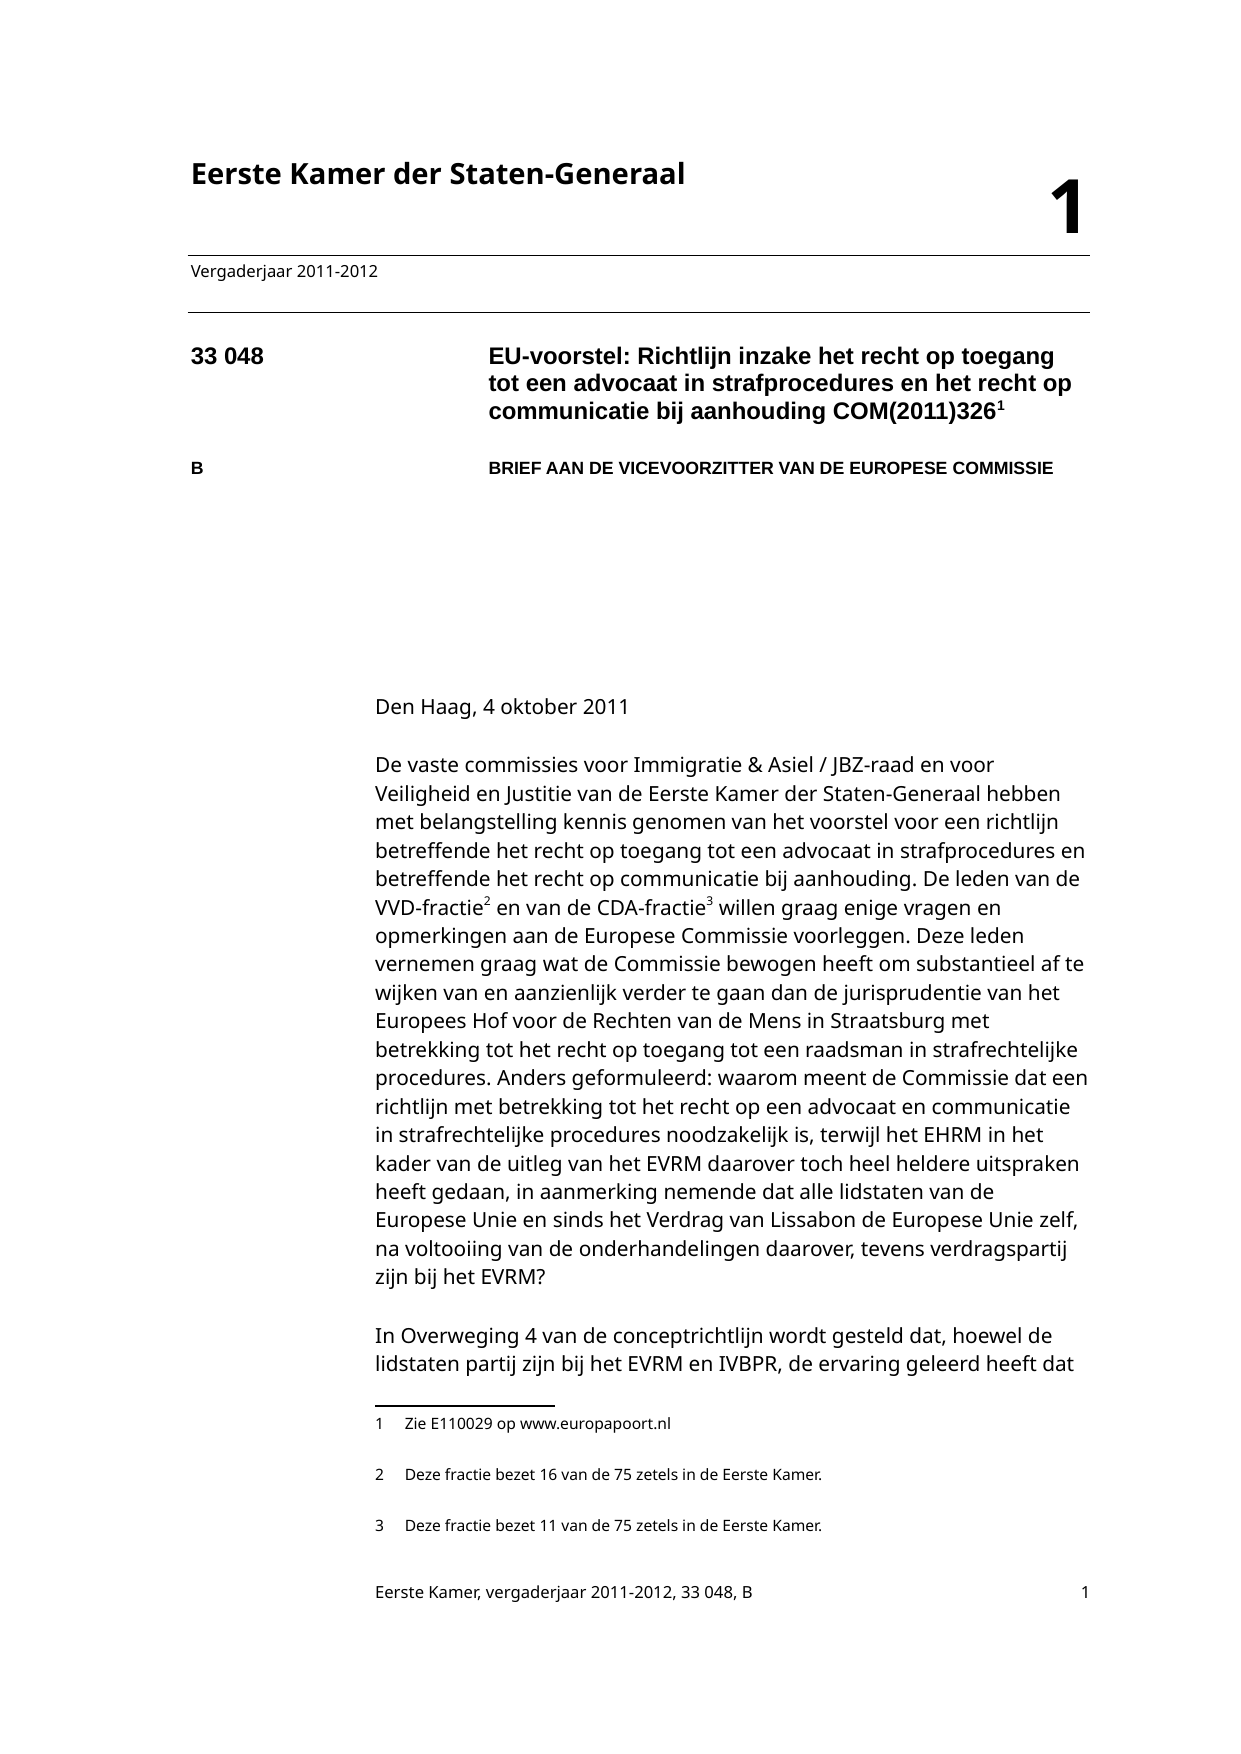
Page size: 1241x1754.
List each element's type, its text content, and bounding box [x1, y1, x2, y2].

table_cell BRIEF AAN DE VICEVOORZITTER VAN DE EUROPESE COMMISSIE [485, 455, 1090, 573]
table_cell B [188, 455, 485, 573]
text Den Haag, 4 oktober 2011 [375, 692, 1090, 721]
text In Overweging 4 van de conceptrichtlijn wordt gesteld dat, hoewel de lidstaten partij zijn bij het EVRM en IVBPR, de ervaring geleerd heeft dat [375, 1321, 1090, 1378]
text Deze fractie bezet 16 van de 75 zetels in de Eerste Kamer. [375, 1449, 1090, 1478]
table_cell Vergaderjaar 2011-2012 [188, 256, 485, 312]
table_cell [485, 313, 1090, 339]
table_cell EU-voorstel: Richtlijn inzake het recht op toegang tot een advocaat in strafprocedures en het recht op communicatie bij aanhouding COM(2011)326 [485, 339, 1090, 454]
table_cell 33 048 [188, 339, 485, 454]
text Deze fractie bezet 11 van de 75 zetels in de Eerste Kamer. [375, 1508, 1090, 1536]
text De vaste commissies voor Immigratie & Asiel / JBZ-raad en voor Veiligheid en Justitie van de Eerste Kamer der Staten-Generaal hebben met belangstelling kennis genomen van het voorstel voor een richtlijn betreffende het recht op toegang tot een advocaat in strafprocedures en betreffende het recht op communicatie bij aanhouding. De leden van de VVD-fractie en van de CDA-fractie willen graag enige vragen en opmerkingen aan de Europese Commissie voorleggen. Deze leden vernemen graag wat de Commissie bewogen heeft om substantieel af te wijken van en aanzienlijk verder te gaan dan de jurisprudentie van het Europees Hof voor de Rechten van de Mens in Straatsburg met betrekking tot het recht op toegang tot een raadsman in strafrechtelijke procedures. Anders geformuleerd: waarom meent de Commissie dat een richtlijn met betrekking tot het recht op een advocaat en communicatie in strafrechtelijke procedures noodzakelijk is, terwijl het EHRM in het kader van de uitleg van het EVRM daarover toch heel heldere uitspraken heeft gedaan, in aanmerking nemende dat alle lidstaten van de Europese Unie en sinds het Verdrag van Lissabon de Europese Unie zelf, na voltooiing van de onderhandelingen daarover, tevens verdragspartij zijn bij het EVRM? [375, 751, 1090, 1291]
table_cell [485, 256, 1090, 312]
table_cell [188, 313, 485, 339]
table_header 1 [910, 150, 1090, 255]
table_header Eerste Kamer der Staten-Generaal [188, 150, 909, 255]
